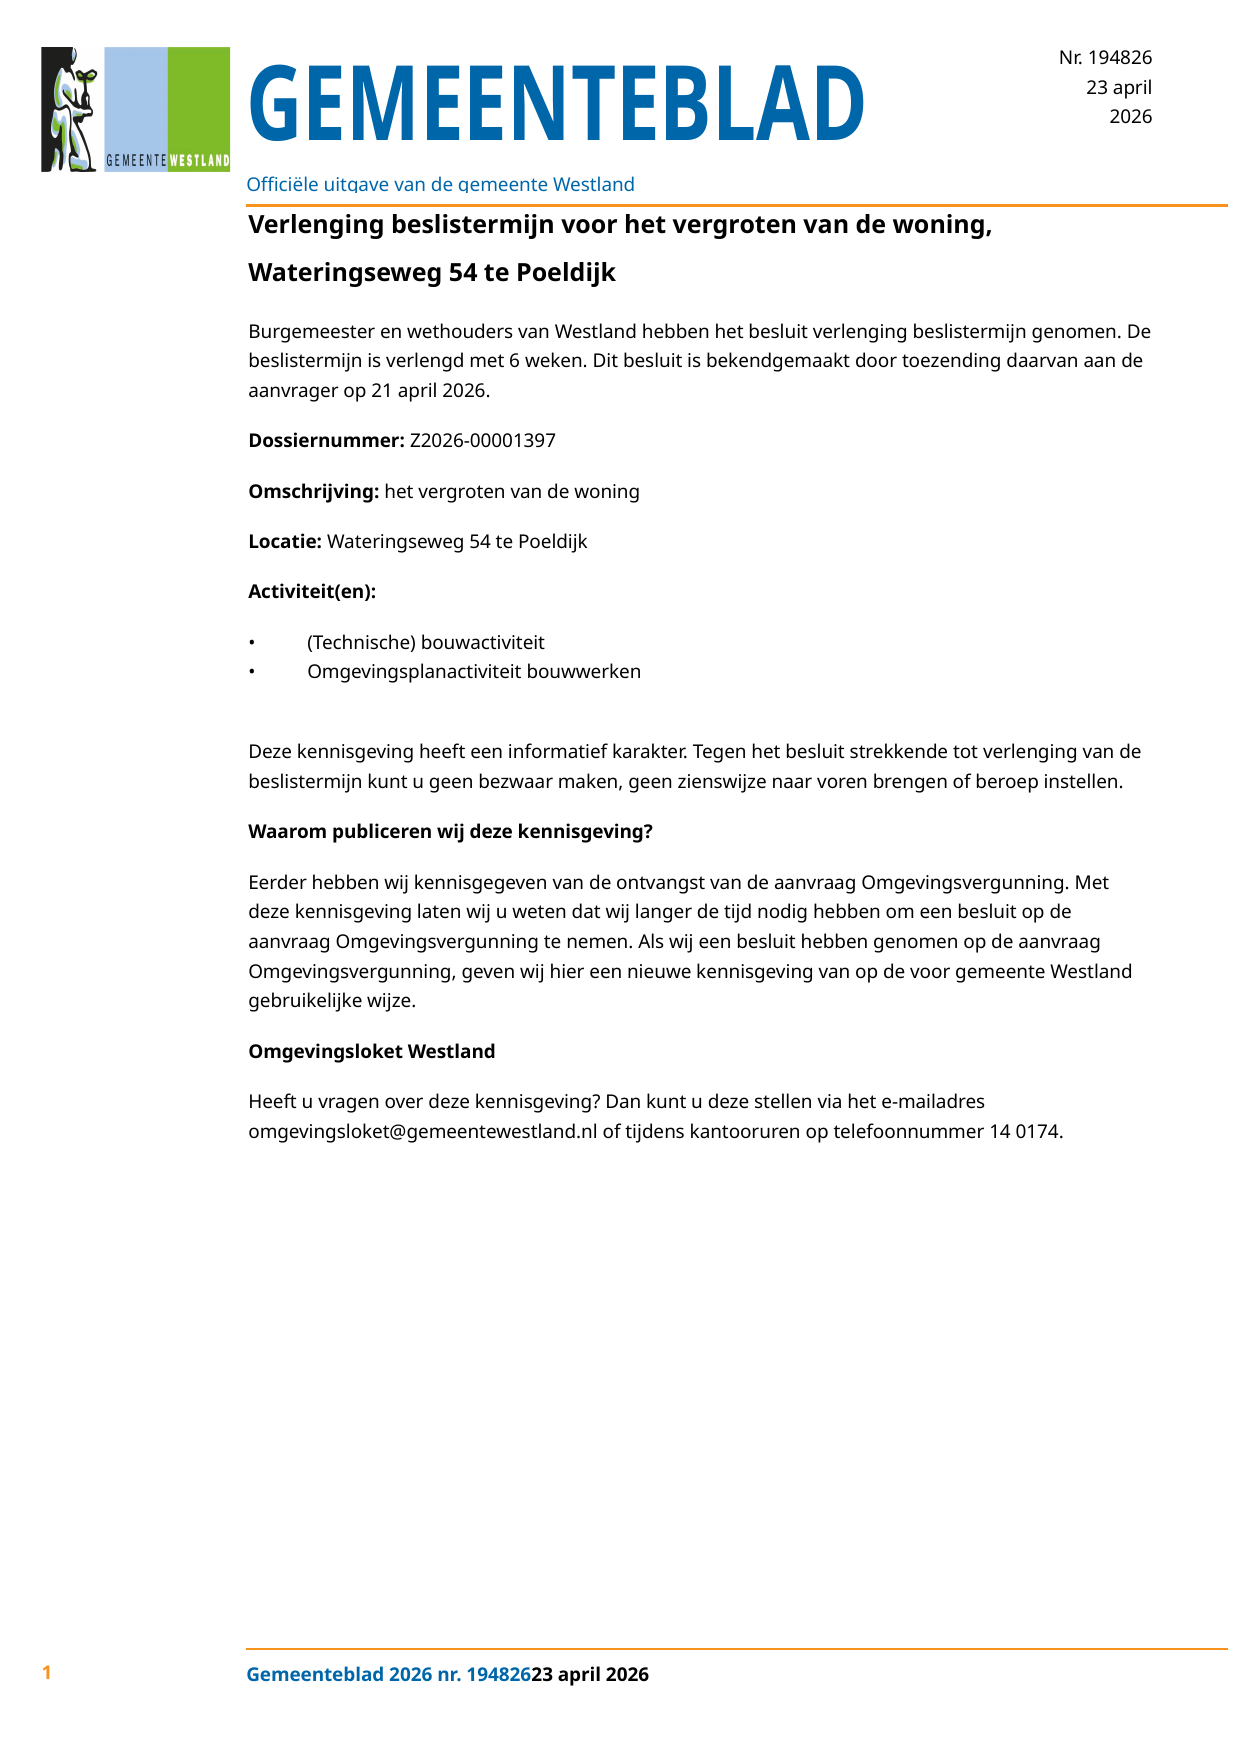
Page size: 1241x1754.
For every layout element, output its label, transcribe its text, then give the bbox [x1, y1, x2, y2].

picture [41, 47, 231, 172]
text Dossiernummer: Z2026-00001397 [248, 427, 1152, 453]
text Burgemeester en wethouders van Westland hebben het besluit verlenging beslistermijn genomen. De beslistermijn is verlengd met 6 weken. Dit besluit is bekendgemaakt door toezending daarvan aan de aanvrager op 21 april 2026. [248, 318, 1152, 403]
list Omgevingsplanactiviteit bouwwerken [248, 659, 1152, 684]
text Omgevingsloket Westland [248, 1038, 1152, 1064]
text Activiteit(en): [248, 579, 1152, 604]
text Deze kennisgeving heeft een informatief karakter. Tegen het besluit strekkende tot verlenging van de beslistermijn kunt u geen bezwaar maken, geen zienswijze naar voren brengen of beroep instellen. [248, 739, 1152, 794]
text Locatie: Wateringseweg 54 te Poeldijk [248, 528, 1152, 554]
text Heeft u vragen over deze kennisgeving? Dan kunt u deze stellen via het e-mailadres omgevingsloket@gemeentewestland.nl of tijdens kantooruren op telefoonnummer 14 0174. [248, 1088, 1152, 1144]
text Verlenging beslistermijn voor het vergroten van de woning, Wateringseweg 54 te Poeldijk [248, 207, 1152, 288]
text Omschrijving: het vergroten van de woning [248, 478, 1152, 504]
list (Technische) bouwactiviteit [248, 629, 1152, 655]
text Waarom publiceren wij deze kennisgeving? [248, 819, 1152, 844]
text Eerder hebben wij kennisgegeven van de ontvangst van de aanvraag Omgevingsvergunning. Met deze kennisgeving laten wij u weten dat wij langer de tijd nodig hebben om een besluit op de aanvraag Omgevingsvergunning te nemen. Als wij een besluit hebben genomen op de aanvraag Omgevingsvergunning, geven wij hier een nieuwe kennisgeving van op de voor gemeente Westland gebruikelijke wijze. [248, 869, 1152, 1013]
